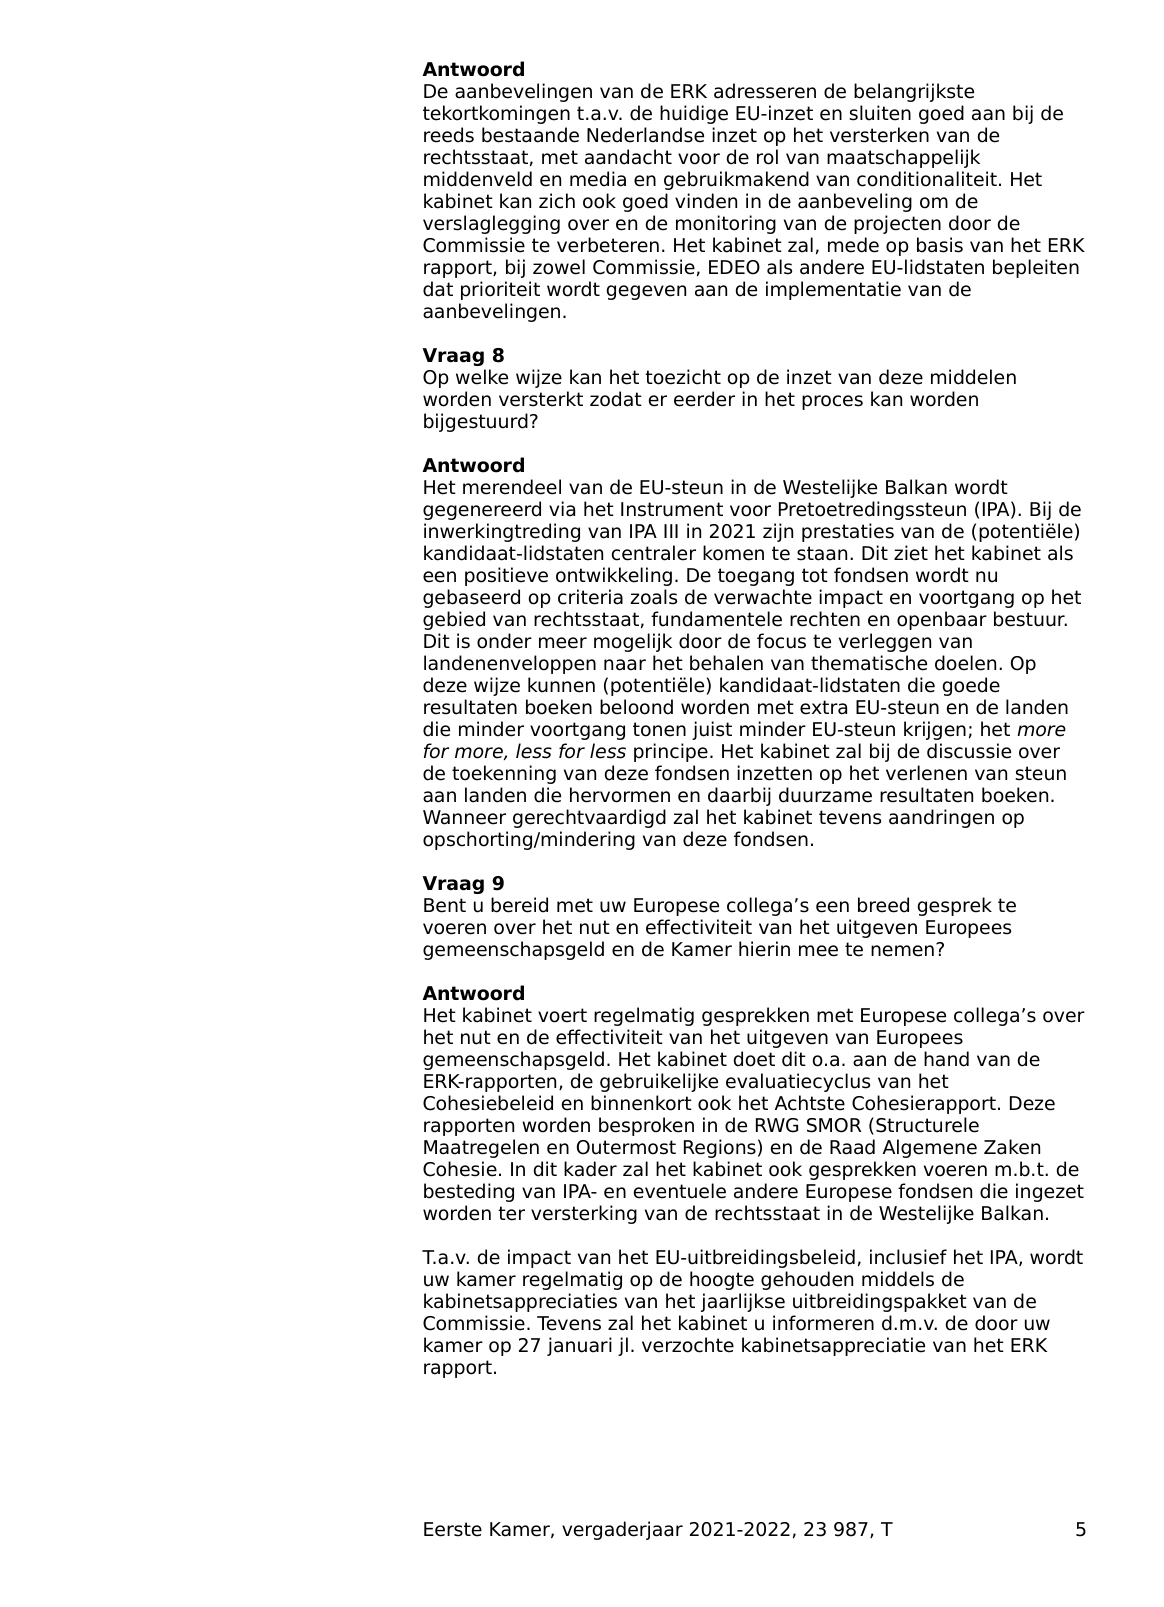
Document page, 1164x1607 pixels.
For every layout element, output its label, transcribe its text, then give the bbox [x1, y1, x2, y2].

text Vraag 8 [422, 345, 1087, 367]
text Het kabinet voert regelmatig gesprekken met Europese collega’s over het nut en de effectiviteit van het uitgeven van Europees gemeenschapsgeld. Het kabinet doet dit o.a. aan de hand van de ERK-rapporten, de gebruikelijke evaluatiecyclus van het Cohesiebeleid en binnenkort ook het Achtste Cohesierapport. Deze rapporten worden besproken in de RWG SMOR (Structurele Maatregelen en Outermost Regions) en de Raad Algemene Zaken Cohesie. In dit kader zal het kabinet ook gesprekken voeren m.b.t. de besteding van IPA- en eventuele andere Europese fondsen die ingezet worden ter versterking van de rechtsstaat in de Westelijke Balkan. [422, 1005, 1087, 1225]
text Antwoord [422, 983, 1087, 1005]
text Vraag 9 [422, 873, 1087, 895]
text De aanbevelingen van de ERK adresseren de belangrijkste tekortkomingen t.a.v. de huidige EU-inzet en sluiten goed aan bij de reeds bestaande Nederlandse inzet op het versterken van de rechtsstaat, met aandacht voor de rol van maatschappelijk middenveld en media en gebruikmakend van conditionaliteit. Het kabinet kan zich ook goed vinden in de aanbeveling om de verslaglegging over en de monitoring van de projecten door de Commissie te verbeteren. Het kabinet zal, mede op basis van het ERK rapport, bij zowel Commissie, EDEO als andere EU-lidstaten bepleiten dat prioriteit wordt gegeven aan de implementatie van de aanbevelingen. [422, 81, 1087, 323]
text Het merendeel van de EU-steun in de Westelijke Balkan wordt gegenereerd via het Instrument voor Pretoetredingssteun (IPA). Bij de inwerkingtreding van IPA III in 2021 zijn prestaties van de (potentiële) kandidaat-lidstaten centraler komen te staan. Dit ziet het kabinet als een positieve ontwikkeling. De toegang tot fondsen wordt nu gebaseerd op criteria zoals de verwachte impact en voortgang op het gebied van rechtsstaat, fundamentele rechten en openbaar bestuur. Dit is onder meer mogelijk door de focus te verleggen van landenenveloppen naar het behalen van thematische doelen. Op deze wijze kunnen (potentiële) kandidaat-lidstaten die goede resultaten boeken beloond worden met extra EU-steun en de landen die minder voortgang tonen juist minder EU-steun krijgen; het more for more, less for less principe. Het kabinet zal bij de discussie over de toekenning van deze fondsen inzetten op het verlenen van steun aan landen die hervormen en daarbij duurzame resultaten boeken. Wanneer gerechtvaardigd zal het kabinet tevens aandringen op opschorting/mindering van deze fondsen. [422, 477, 1087, 851]
text Antwoord [422, 59, 1087, 81]
text Op welke wijze kan het toezicht op de inzet van deze middelen worden versterkt zodat er eerder in het proces kan worden bijgestuurd? [422, 367, 1087, 433]
text Bent u bereid met uw Europese collega’s een breed gesprek te voeren over het nut en effectiviteit van het uitgeven Europees gemeenschapsgeld en de Kamer hierin mee te nemen? [422, 895, 1087, 961]
text T.a.v. de impact van het EU-uitbreidingsbeleid, inclusief het IPA, wordt uw kamer regelmatig op de hoogte gehouden middels de kabinetsappreciaties van het jaarlijkse uitbreidingspakket van de Commissie. Tevens zal het kabinet u informeren d.m.v. de door uw kamer op 27 januari jl. verzochte kabinetsappreciatie van het ERK rapport. [422, 1247, 1087, 1379]
text Antwoord [422, 455, 1087, 477]
